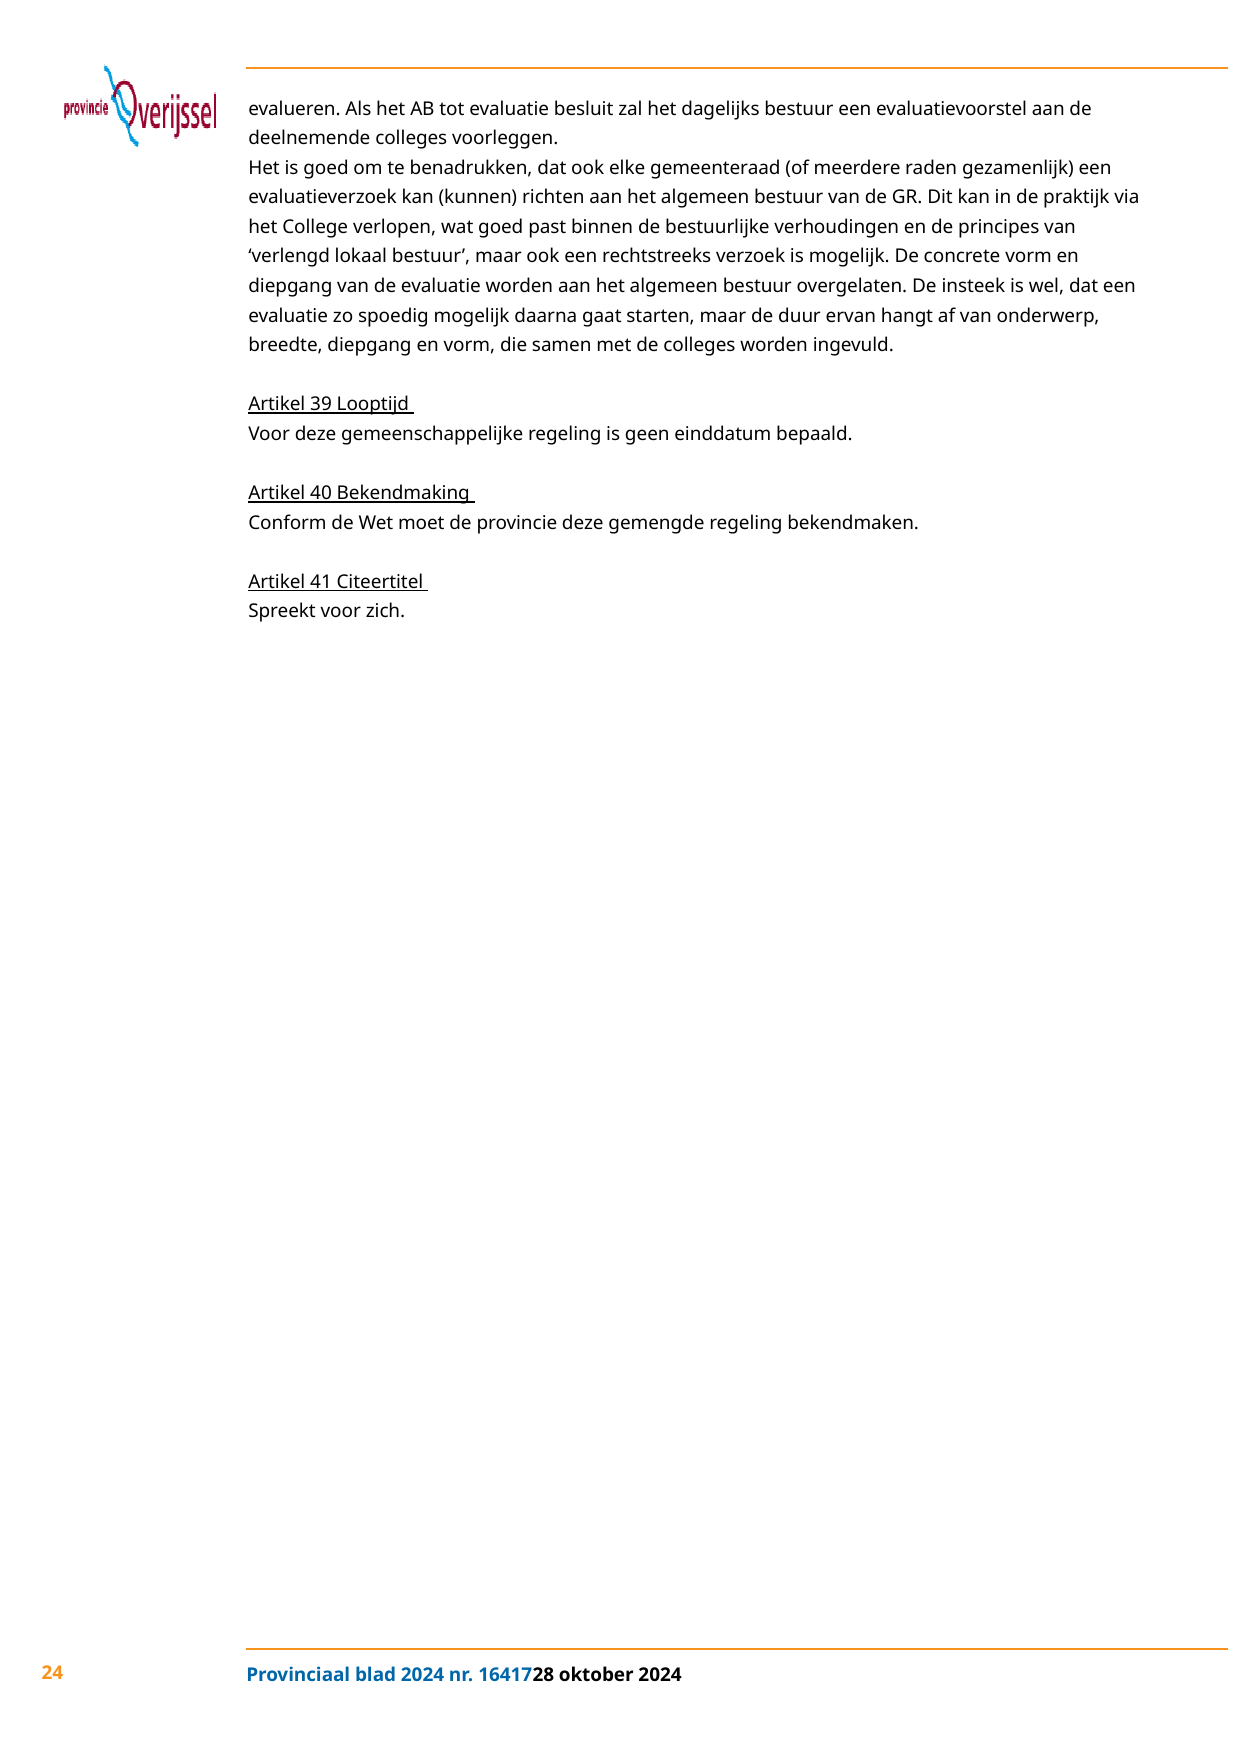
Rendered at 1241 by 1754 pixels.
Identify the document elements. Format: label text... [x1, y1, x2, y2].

text Artikel 41 Citeertitel [248, 568, 1152, 594]
text Artikel 40 Bekendmaking [248, 479, 1152, 505]
picture [41, 47, 231, 172]
text Het is goed om te benadrukken, dat ook elke gemeenteraad (of meerdere raden gezamenlijk) een evaluatieverzoek kan (kunnen) richten aan het algemeen bestuur van de GR. Dit kan in de praktijk via het College verlopen, wat goed past binnen de bestuurlijke verhoudingen en de principes van ‘verlengd lokaal bestuur’, maar ook een rechtstreeks verzoek is mogelijk. De concrete vorm en diepgang van de evaluatie worden aan het algemeen bestuur overgelaten. De insteek is wel, dat een evaluatie zo spoedig mogelijk daarna gaat starten, maar de duur ervan hangt af van onderwerp, breedte, diepgang en vorm, die samen met de colleges worden ingevuld. [248, 154, 1152, 357]
text Voor deze gemeenschappelijke regeling is geen einddatum bepaald. [248, 420, 1152, 446]
text Artikel 39 Looptijd [248, 391, 1152, 416]
text evalueren. Als het AB tot evaluatie besluit zal het dagelijks bestuur een evaluatievoorstel aan de deelnemende colleges voorleggen. [248, 95, 1152, 150]
text Conform de Wet moet de provincie deze gemengde regeling bekendmaken. [248, 509, 1152, 535]
text Spreekt voor zich. [248, 598, 1152, 623]
